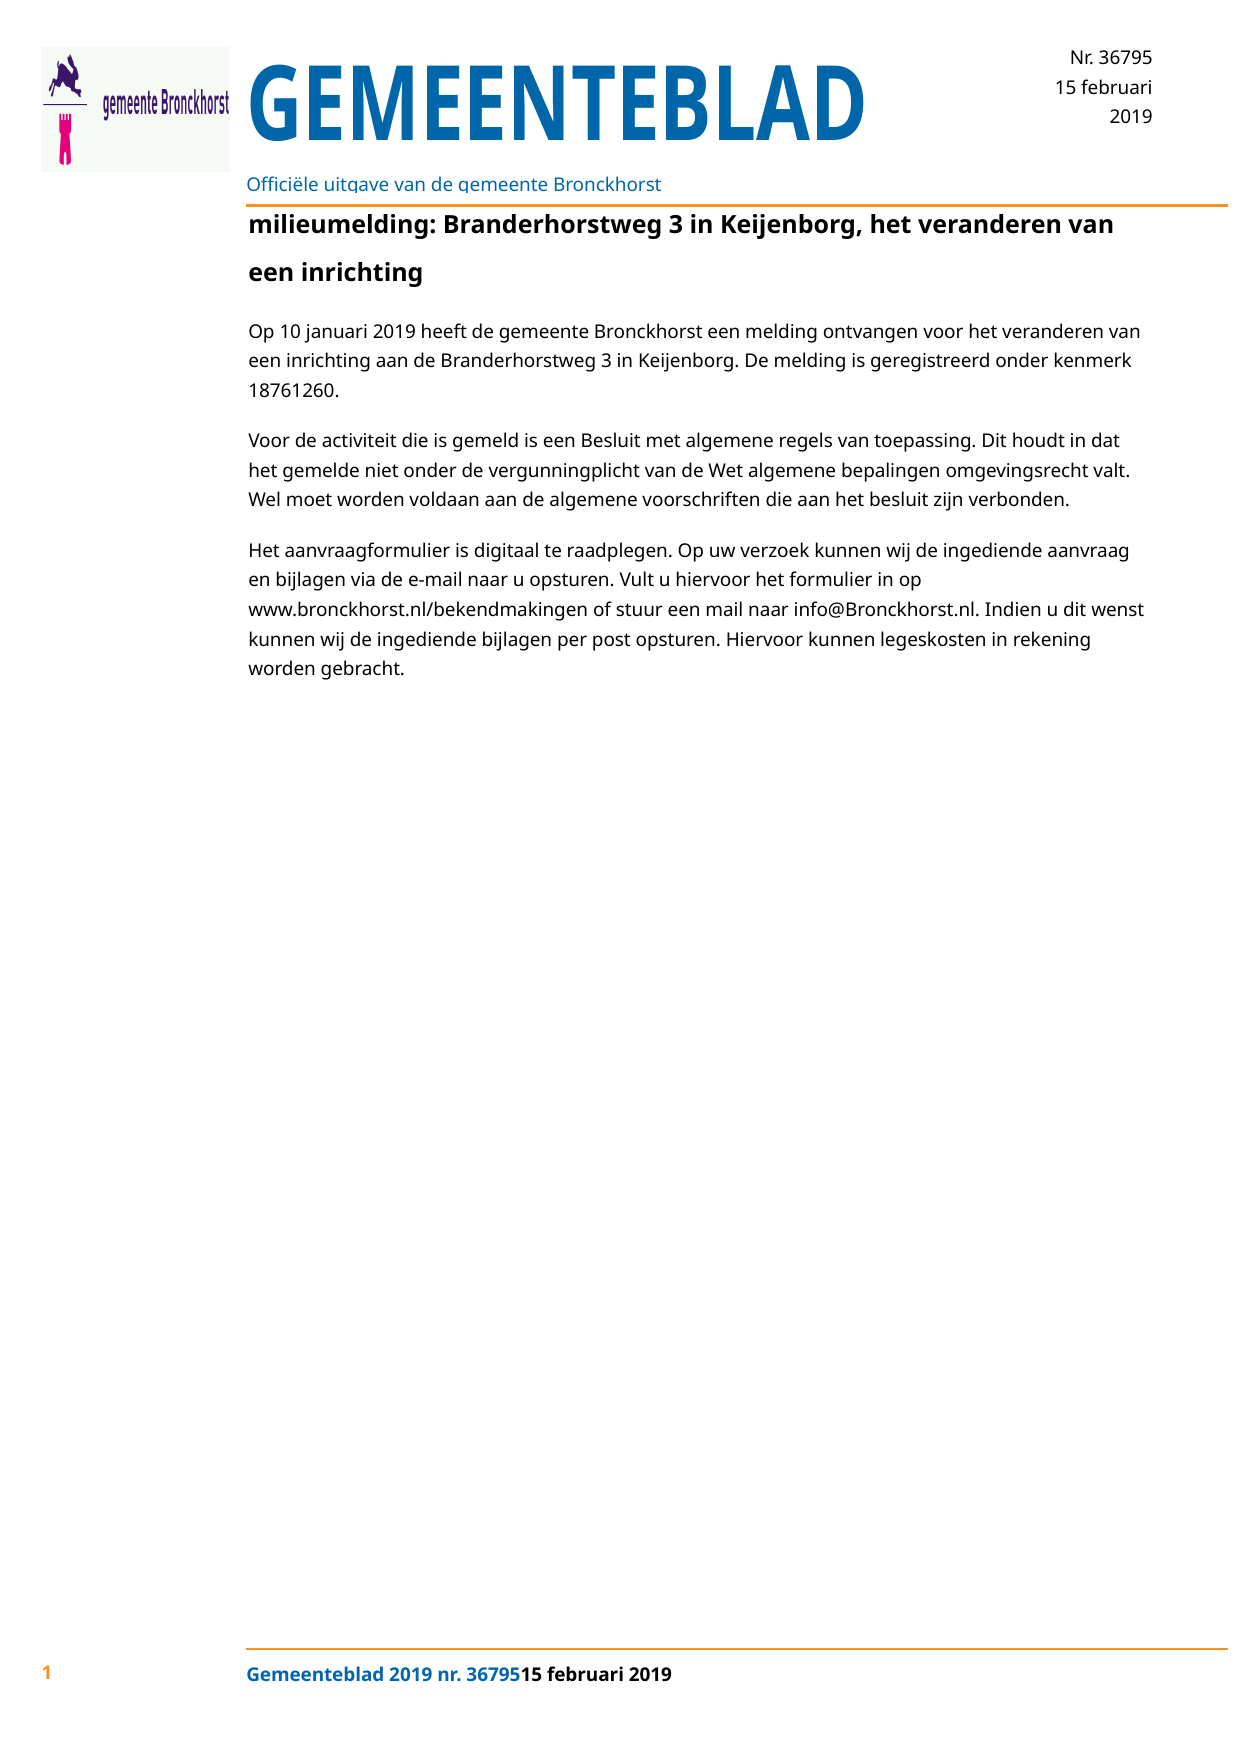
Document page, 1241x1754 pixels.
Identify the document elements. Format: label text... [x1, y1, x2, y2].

text Op 10 januari 2019 heeft de gemeente Bronckhorst een melding ontvangen voor het veranderen van een inrichting aan de Branderhorstweg 3 in Keijenborg. De melding is geregistreerd onder kenmerk 18761260. [248, 318, 1152, 403]
text Het aanvraagformulier is digitaal te raadplegen. Op uw verzoek kunnen wij de ingediende aanvraag en bijlagen via de e-mail naar u opsturen. Vult u hiervoor het formulier in op www.bronckhorst.nl/bekendmakingen of stuur een mail naar info@Bronckhorst.nl. Indien u dit wenst kunnen wij de ingediende bijlagen per post opsturen. Hiervoor kunnen legeskosten in rekening worden gebracht. [248, 537, 1152, 681]
text milieumelding: Branderhorstweg 3 in Keijenborg, het veranderen van een inrichting [248, 207, 1152, 288]
picture [41, 47, 231, 172]
text Voor de activiteit die is gemeld is een Besluit met algemene regels van toepassing. Dit houdt in dat het gemelde niet onder de vergunningplicht van de Wet algemene bepalingen omgevingsrecht valt. Wel moet worden voldaan aan de algemene voorschriften die aan het besluit zijn verbonden. [248, 427, 1152, 512]
